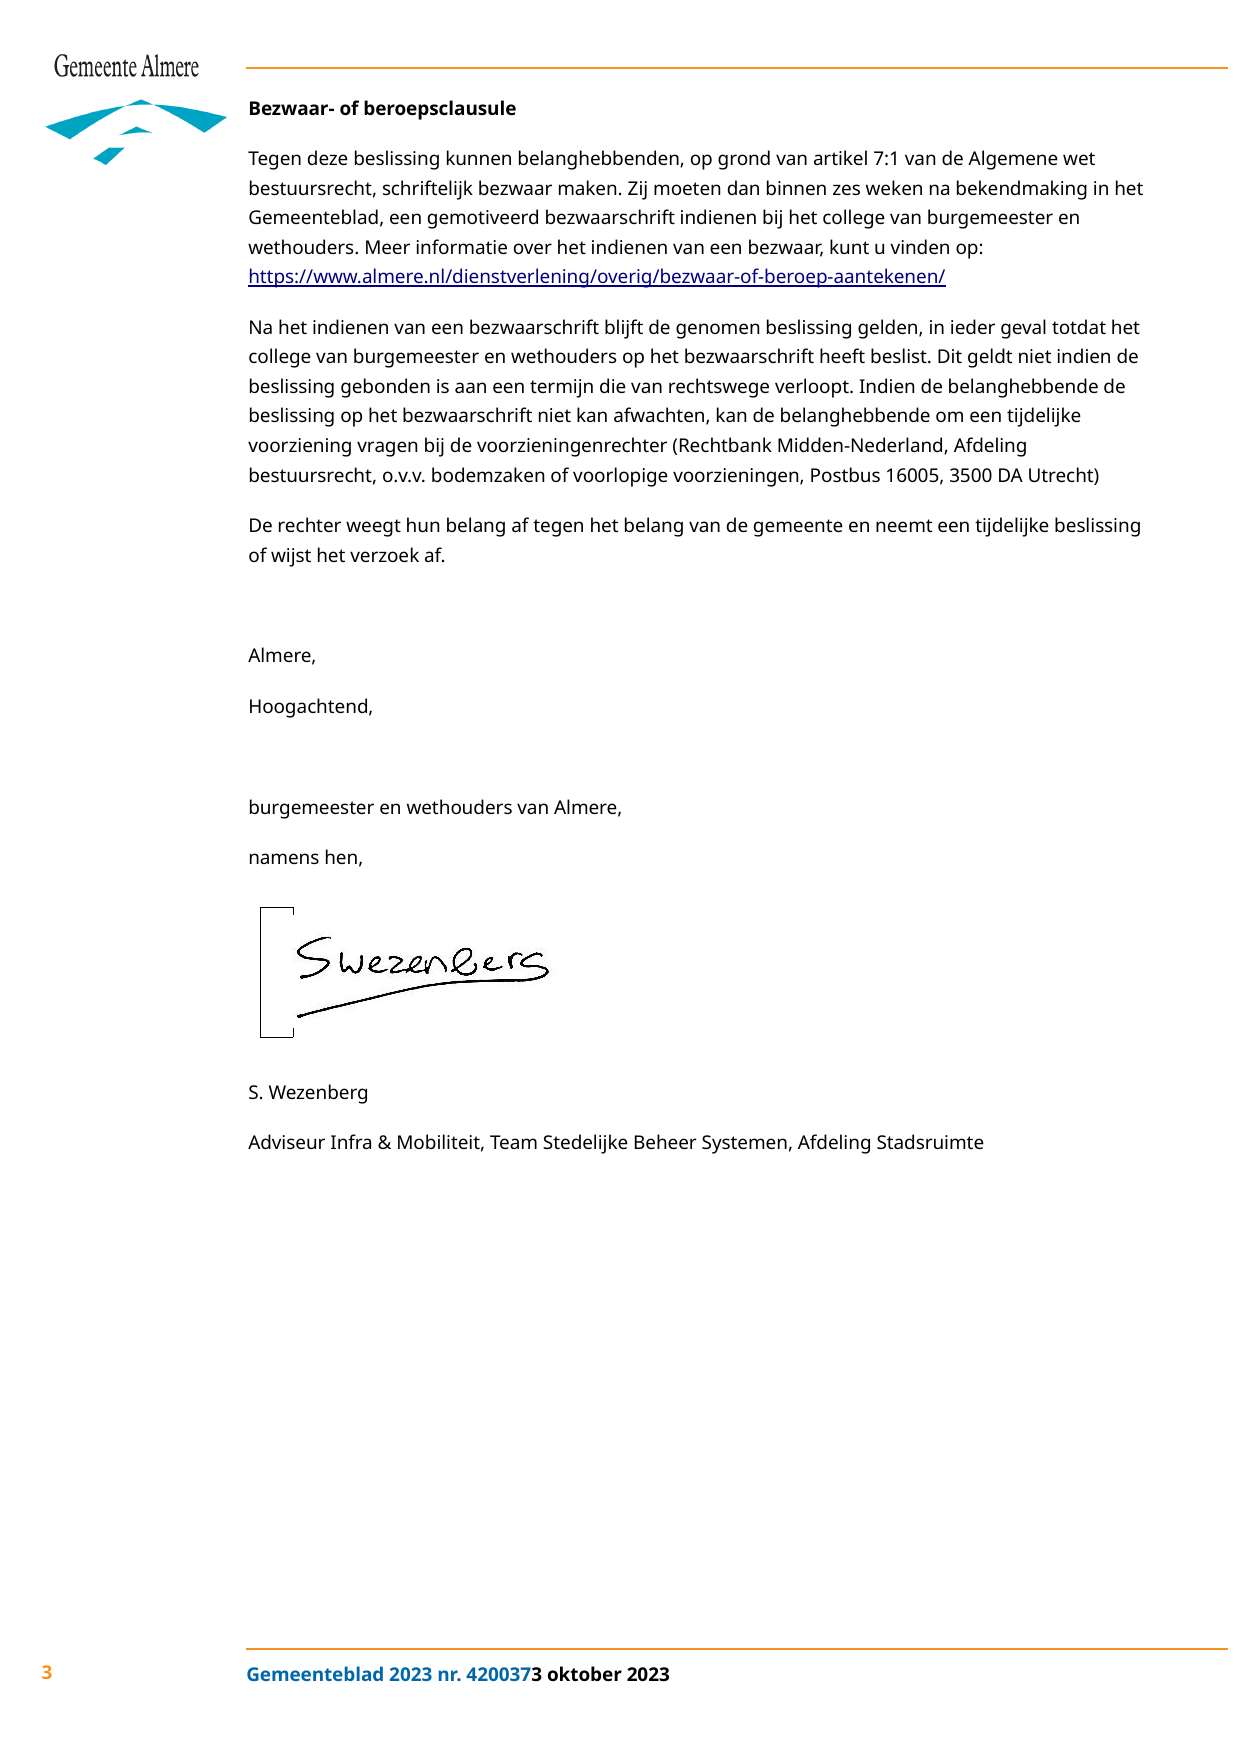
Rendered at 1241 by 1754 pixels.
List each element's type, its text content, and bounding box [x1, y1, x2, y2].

text S. Wezenberg [248, 1079, 1152, 1105]
picture [268, 915, 576, 1028]
text burgemeester en wethouders van Almere, [248, 794, 1152, 820]
text Hoogachtend, [248, 693, 1152, 719]
text Adviseur Infra & Mobiliteit, Team Stedelijke Beheer Systemen, Afdeling Stadsruimte [248, 1129, 1152, 1155]
text Tegen deze beslissing kunnen belanghebbenden, op grond van artikel 7:1 van de Algemene wet bestuursrecht, schriftelijk bezwaar maken. Zij moeten dan binnen zes weken na bekendmaking in het Gemeenteblad, een gemotiveerd bezwaarschrift indienen bij het college van burgemeester en wethouders. Meer informatie over het indienen van een bezwaar, kunt u vinden op: https://www.almere.nl/dienstverlening/overig/bezwaar-of-beroep-aantekenen/ [248, 145, 1152, 289]
text namens hen, [248, 844, 1152, 870]
text Na het indienen van een bezwaarschrift blijft de genomen beslissing gelden, in ieder geval totdat het college van burgemeester en wethouders op het bezwaarschrift heeft beslist. Dit geldt niet indien de beslissing gebonden is aan een termijn die van rechtswege verloopt. Indien de belanghebbende de beslissing op het bezwaarschrift niet kan afwachten, kan de belanghebbende om een tijdelijke voorziening vragen bij de voorzieningenrechter (Rechtbank Midden-Nederland, Afdeling bestuursrecht, o.v.v. bodemzaken of voorlopige voorzieningen, Postbus 16005, 3500 DA Utrecht) [248, 314, 1152, 488]
text De rechter weegt hun belang af tegen het belang van de gemeente en neemt een tijdelijke beslissing of wijst het verzoek af. [248, 512, 1152, 568]
picture [41, 47, 231, 172]
text Bezwaar- of beroepsclausule [248, 95, 1152, 121]
text Almere, [248, 643, 1152, 668]
